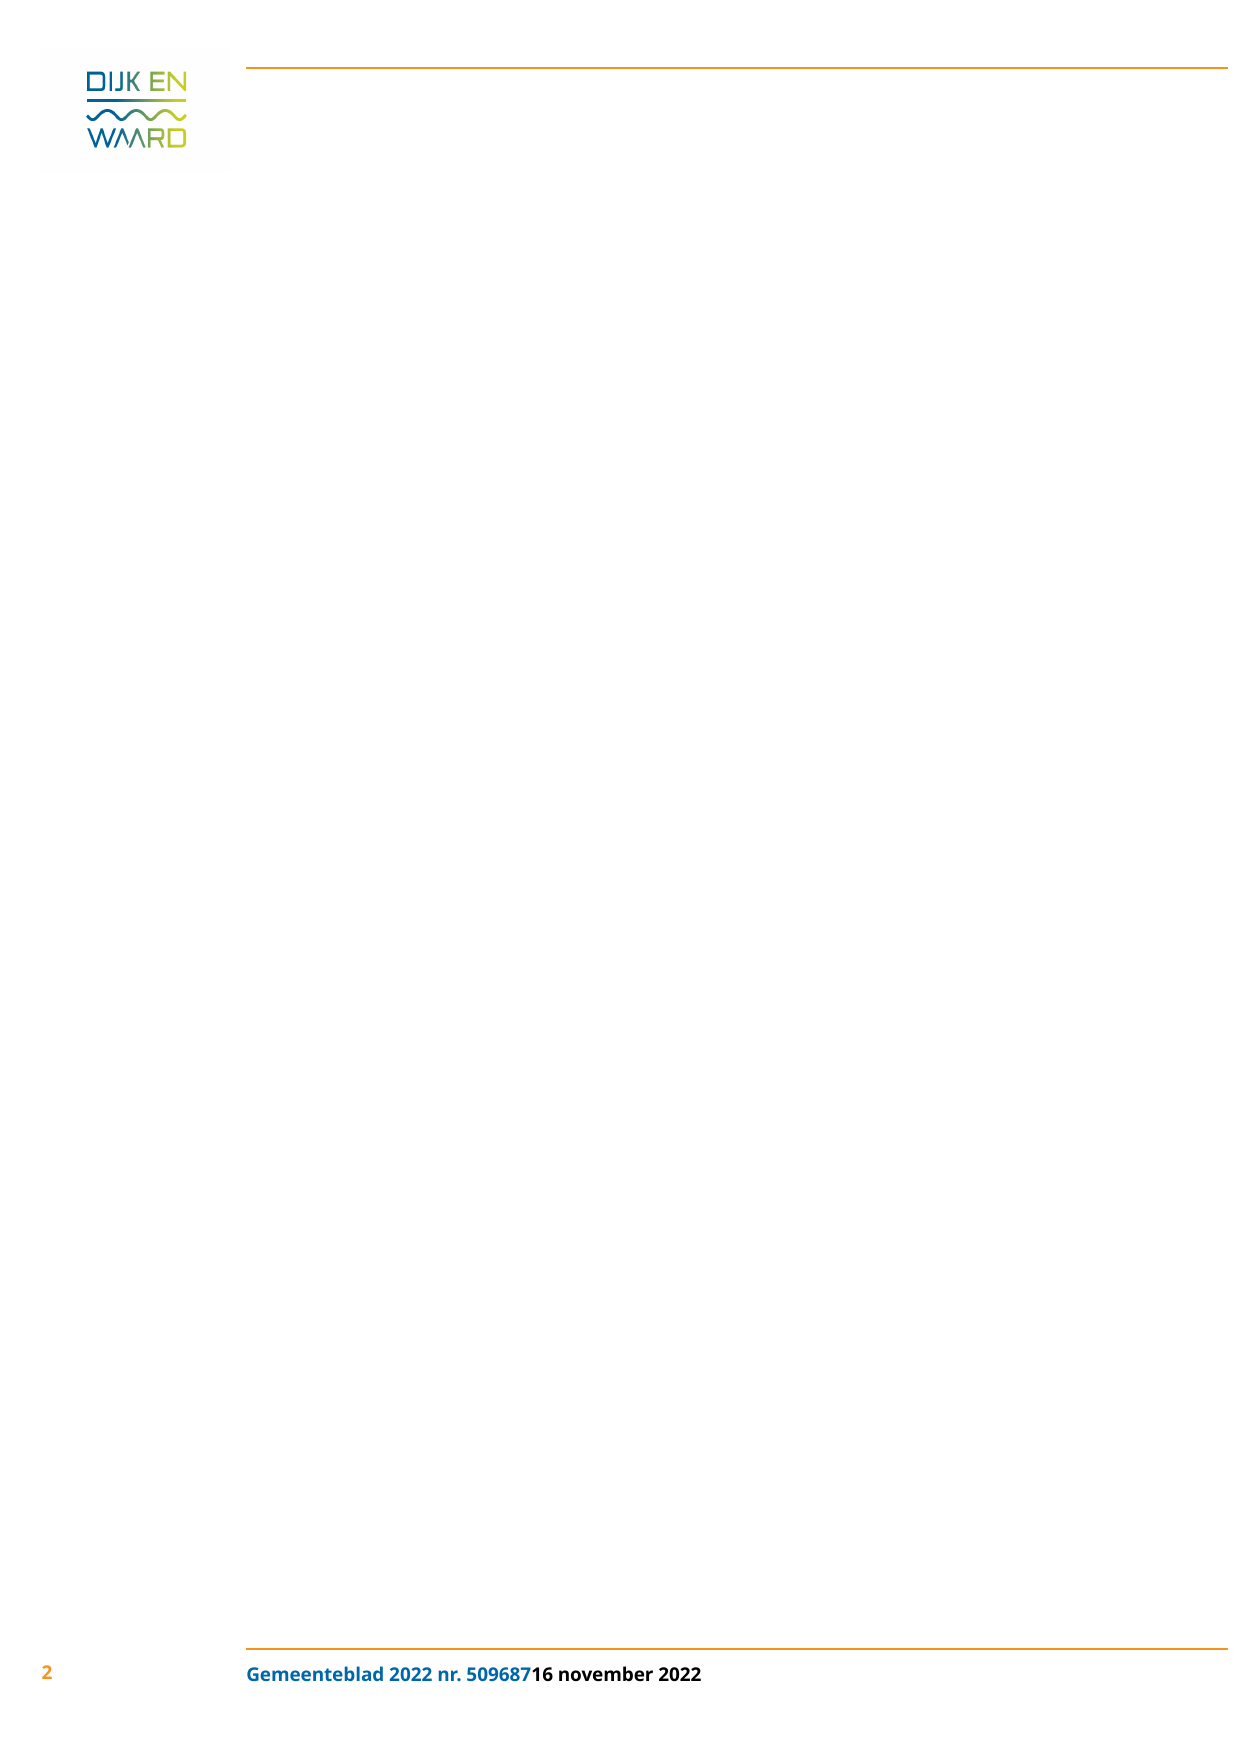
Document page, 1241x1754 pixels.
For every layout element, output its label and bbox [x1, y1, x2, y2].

picture [41, 47, 231, 172]
